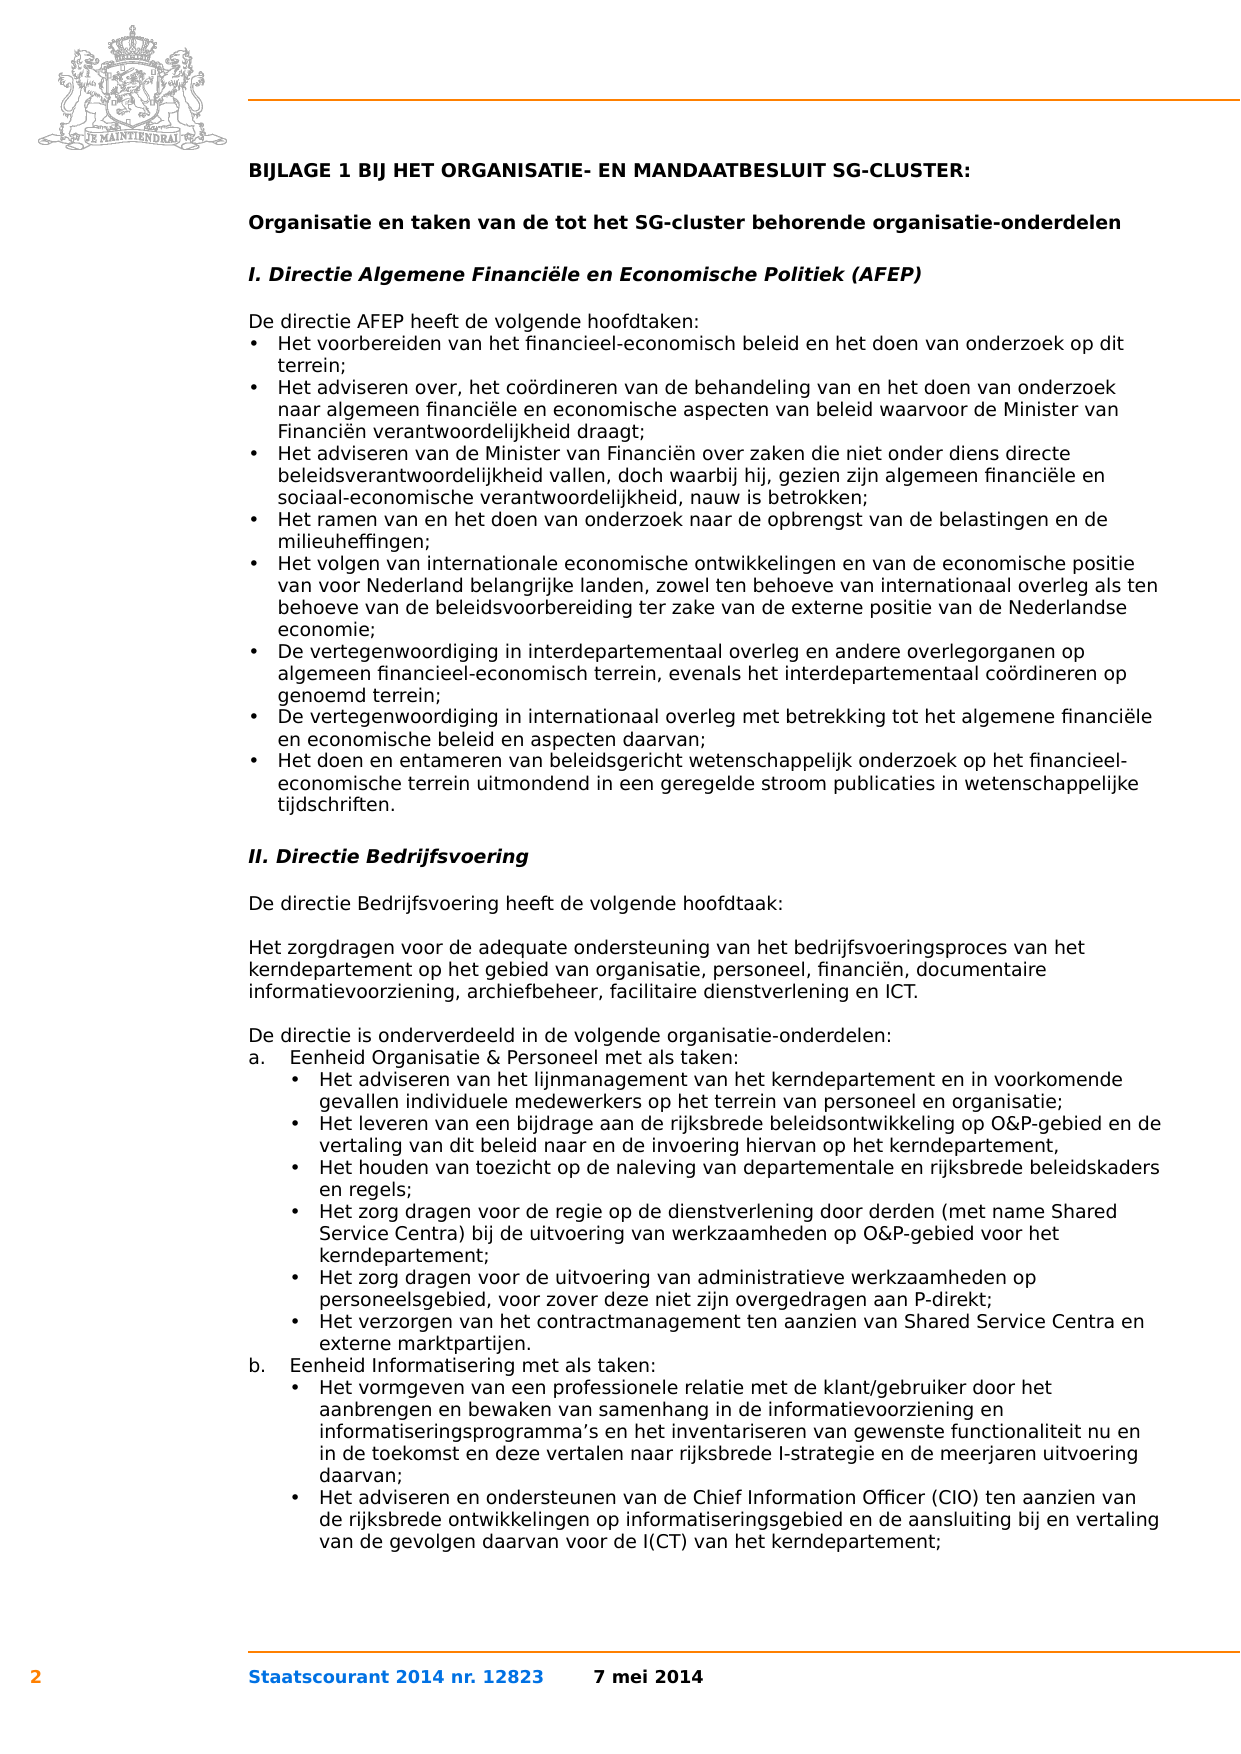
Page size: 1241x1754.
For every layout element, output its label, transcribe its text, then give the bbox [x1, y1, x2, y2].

text • Het adviseren van de Minister van Financiën over zaken die niet onder diens directe beleidsverantwoordelijkheid vallen, doch waarbij hij, gezien zijn algemeen financiële en sociaal-economische verantwoordelijkheid, nauw is betrokken; [248, 443, 1163, 509]
text • Het adviseren over, het coördineren van de behandeling van en het doen van onderzoek naar algemeen financiële en economische aspecten van beleid waarvoor de Minister van Financiën verantwoordelijkheid draagt; [248, 377, 1163, 443]
subtitle Organisatie en taken van de tot het SG-cluster behorende organisatie-onderdelen [248, 212, 1163, 234]
text • De vertegenwoordiging in interdepartementaal overleg en andere overlegorganen op algemeen financieel-economisch terrein, evenals het interdepartementaal coördineren op genoemd terrein; [248, 641, 1163, 706]
text • Het voorbereiden van het financieel-economisch beleid en het doen van onderzoek op dit terrein; [248, 333, 1163, 377]
text • Het vormgeven van een professionele relatie met de klant/gebruiker door het aanbrengen en bewaken van samenhang in de informatievoorziening en informatiseringsprogramma’s en het inventariseren van gewenste functionaliteit nu en in de toekomst en deze vertalen naar rijksbrede I-strategie en de meerjaren uitvoering daarvan; [289, 1377, 1163, 1487]
subtitle I. Directie Algemene Financiële en Economische Politiek (AFEP) [248, 264, 1163, 286]
text • De vertegenwoordiging in internationaal overleg met betrekking tot het algemene financiële en economische beleid en aspecten daarvan; [248, 706, 1163, 750]
text a. Eenheid Organisatie & Personeel met als taken: [248, 1047, 1163, 1069]
text • Het verzorgen van het contractmanagement ten aanzien van Shared Service Centra en externe marktpartijen. [289, 1311, 1163, 1355]
text De directie Bedrijfsvoering heeft de volgende hoofdtaak: [248, 893, 1163, 915]
text De directie is onderverdeeld in de volgende organisatie-onderdelen: [248, 1025, 1163, 1047]
text • Het zorg dragen voor de uitvoering van administratieve werkzaamheden op personeelsgebied, voor zover deze niet zijn overgedragen aan P-direkt; [289, 1267, 1163, 1311]
text • Het leveren van een bijdrage aan de rijksbrede beleidsontwikkeling op O&P-gebied en de vertaling van dit beleid naar en de invoering hiervan op het kerndepartement, [289, 1113, 1163, 1157]
subtitle BIJLAGE 1 BIJ HET ORGANISATIE- EN MANDAATBESLUIT SG-CLUSTER: [248, 160, 1163, 182]
text • Het doen en entameren van beleidsgericht wetenschappelijk onderzoek op het financieel-economische terrein uitmondend in een geregelde stroom publicaties in wetenschappelijke tijdschriften. [248, 750, 1163, 816]
text Het zorgdragen voor de adequate ondersteuning van het bedrijfsvoeringsproces van het kerndepartement op het gebied van organisatie, personeel, financiën, documentaire informatievoorziening, archiefbeheer, facilitaire dienstverlening en ICT. [248, 937, 1163, 1003]
text • Het adviseren en ondersteunen van de Chief Information Officer (CIO) ten aanzien van de rijksbrede ontwikkelingen op informatiseringsgebied en de aansluiting bij en vertaling van de gevolgen daarvan voor de I(CT) van het kerndepartement; [289, 1487, 1163, 1552]
text • Het houden van toezicht op de naleving van departementale en rijksbrede beleidskaders en regels; [289, 1157, 1163, 1201]
text • Het ramen van en het doen van onderzoek naar de opbrengst van de belastingen en de milieuheffingen; [248, 509, 1163, 553]
subtitle II. Directie Bedrijfsvoering [248, 846, 1163, 868]
text • Het adviseren van het lijnmanagement van het kerndepartement en in voorkomende gevallen individuele medewerkers op het terrein van personeel en organisatie; [289, 1069, 1163, 1113]
text b. Eenheid Informatisering met als taken: [248, 1355, 1163, 1377]
picture [38, 25, 227, 150]
text • Het zorg dragen voor de regie op de dienstverlening door derden (met name Shared Service Centra) bij de uitvoering van werkzaamheden op O&P-gebied voor het kerndepartement; [289, 1201, 1163, 1267]
text De directie AFEP heeft de volgende hoofdtaken: [248, 311, 1163, 333]
text • Het volgen van internationale economische ontwikkelingen en van de economische positie van voor Nederland belangrijke landen, zowel ten behoeve van internationaal overleg als ten behoeve van de beleidsvoorbereiding ter zake van de externe positie van de Nederlandse economie; [248, 553, 1163, 641]
